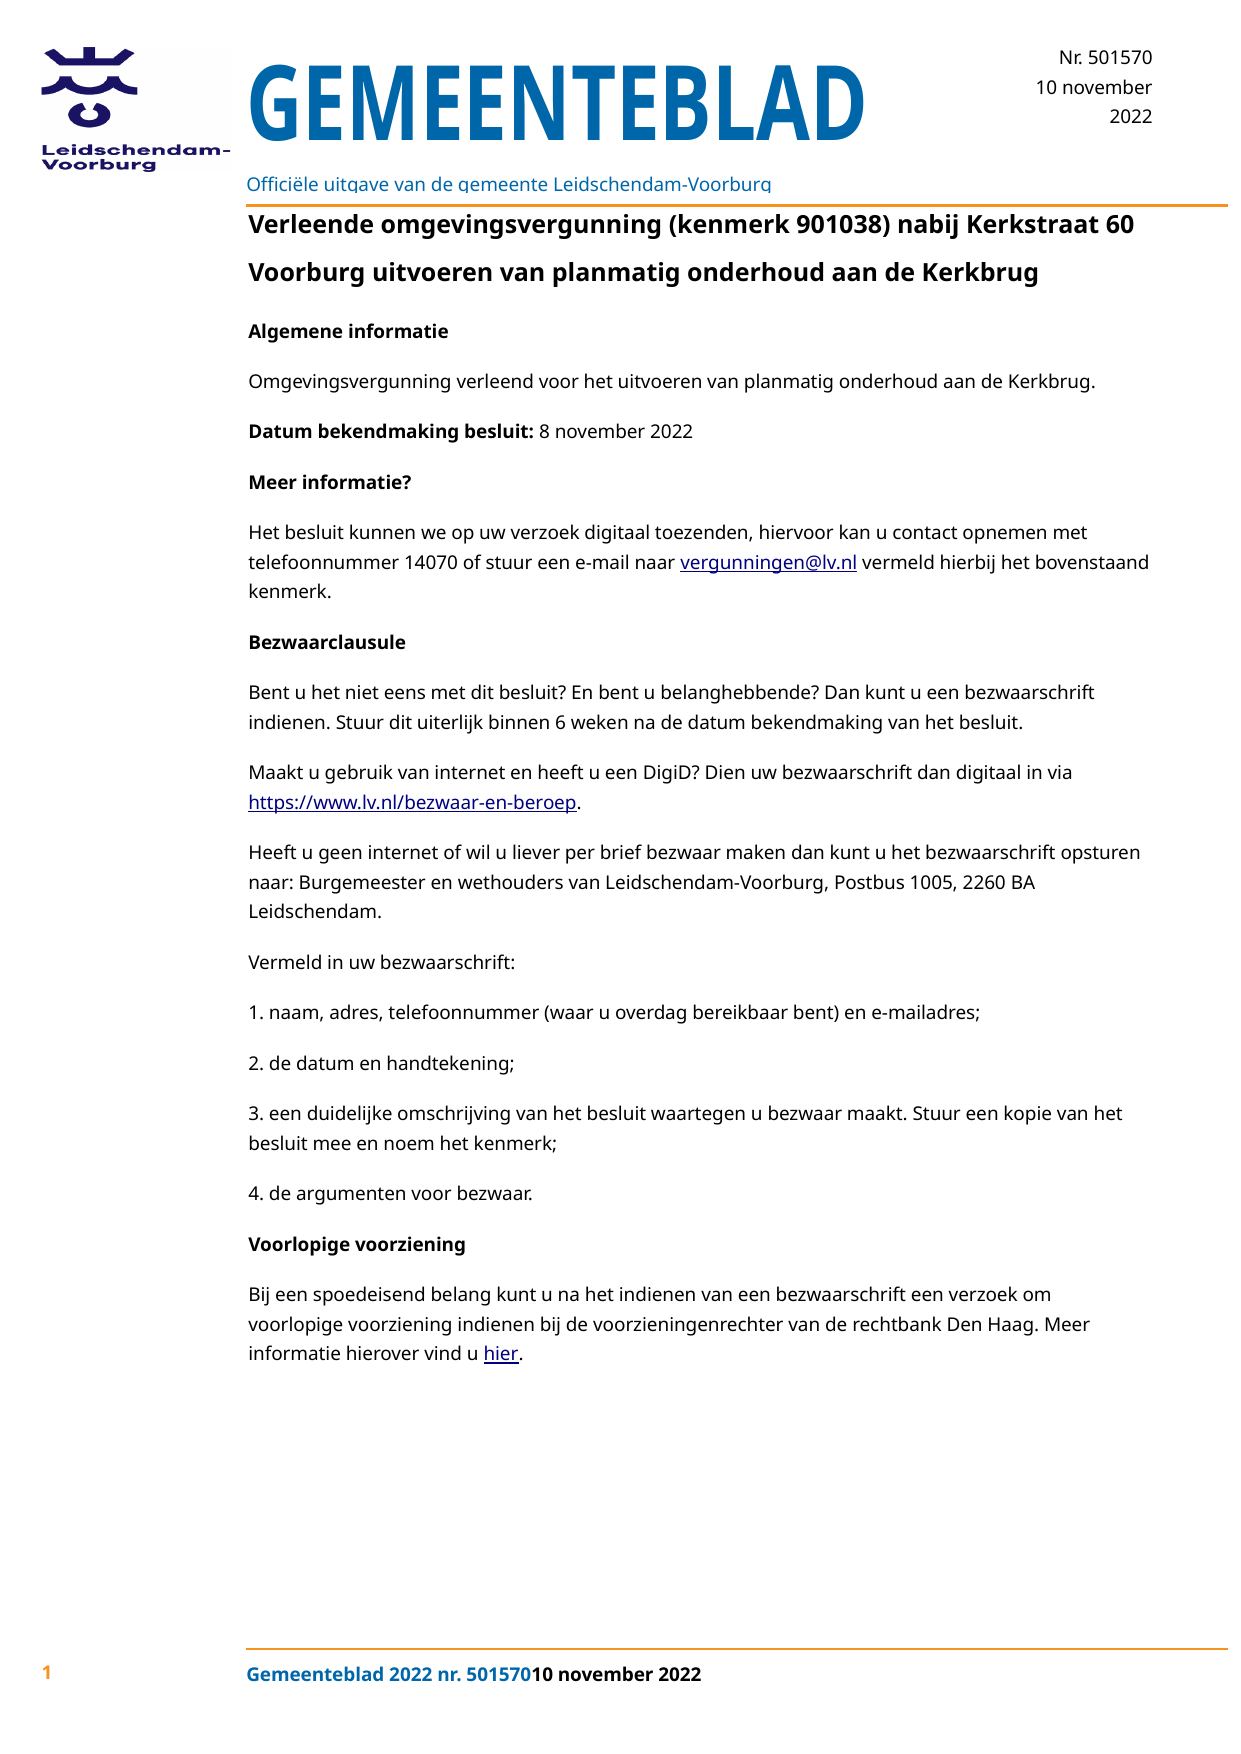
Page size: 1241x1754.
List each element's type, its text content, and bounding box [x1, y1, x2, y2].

text Datum bekendmaking besluit: 8 november 2022 [248, 419, 1152, 444]
text Verleende omgevingsvergunning (kenmerk 901038) nabij Kerkstraat 60 Voorburg uitvoeren van planmatig onderhoud aan de Kerkbrug [248, 207, 1152, 288]
text Bezwaarclausule [248, 629, 1152, 655]
text Maakt u gebruik van internet en heeft u een DigiD? Dien uw bezwaarschrift dan digitaal in via https://www.lv.nl/bezwaar-en-beroep. [248, 759, 1152, 815]
text 3. een duidelijke omschrijving van het besluit waartegen u bezwaar maakt. Stuur een kopie van het besluit mee en noem het kenmerk; [248, 1100, 1152, 1156]
text Meer informatie? [248, 469, 1152, 495]
text Vermeld in uw bezwaarschrift: [248, 949, 1152, 975]
text Bij een spoedeisend belang kunt u na het indienen van een bezwaarschrift een verzoek om voorlopige voorziening indienen bij de voorzieningenrechter van de rechtbank Den Haag. Meer informatie hierover vind u hier. [248, 1281, 1152, 1366]
text 1. naam, adres, telefoonnummer (waar u overdag bereikbaar bent) en e-mailadres; [248, 999, 1152, 1025]
text Voorlopige voorziening [248, 1231, 1152, 1257]
text Algemene informatie [248, 318, 1152, 344]
text Heeft u geen internet of wil u liever per brief bezwaar maken dan kunt u het bezwaarschrift opsturen naar: Burgemeester en wethouders van Leidschendam-Voorburg, Postbus 1005, 2260 BA Leidschendam. [248, 839, 1152, 924]
picture [41, 47, 231, 172]
text Het besluit kunnen we op uw verzoek digitaal toezenden, hiervoor kan u contact opnemen met telefoonnummer 14070 of stuur een e-mail naar vergunningen@lv.nl vermeld hierbij het bovenstaand kenmerk. [248, 519, 1152, 604]
text 2. de datum en handtekening; [248, 1050, 1152, 1076]
text Omgevingsvergunning verleend voor het uitvoeren van planmatig onderhoud aan de Kerkbrug. [248, 368, 1152, 394]
text Bent u het niet eens met dit besluit? En bent u belanghebbende? Dan kunt u een bezwaarschrift indienen. Stuur dit uiterlijk binnen 6 weken na de datum bekendmaking van het besluit. [248, 679, 1152, 735]
text 4. de argumenten voor bezwaar. [248, 1180, 1152, 1206]
